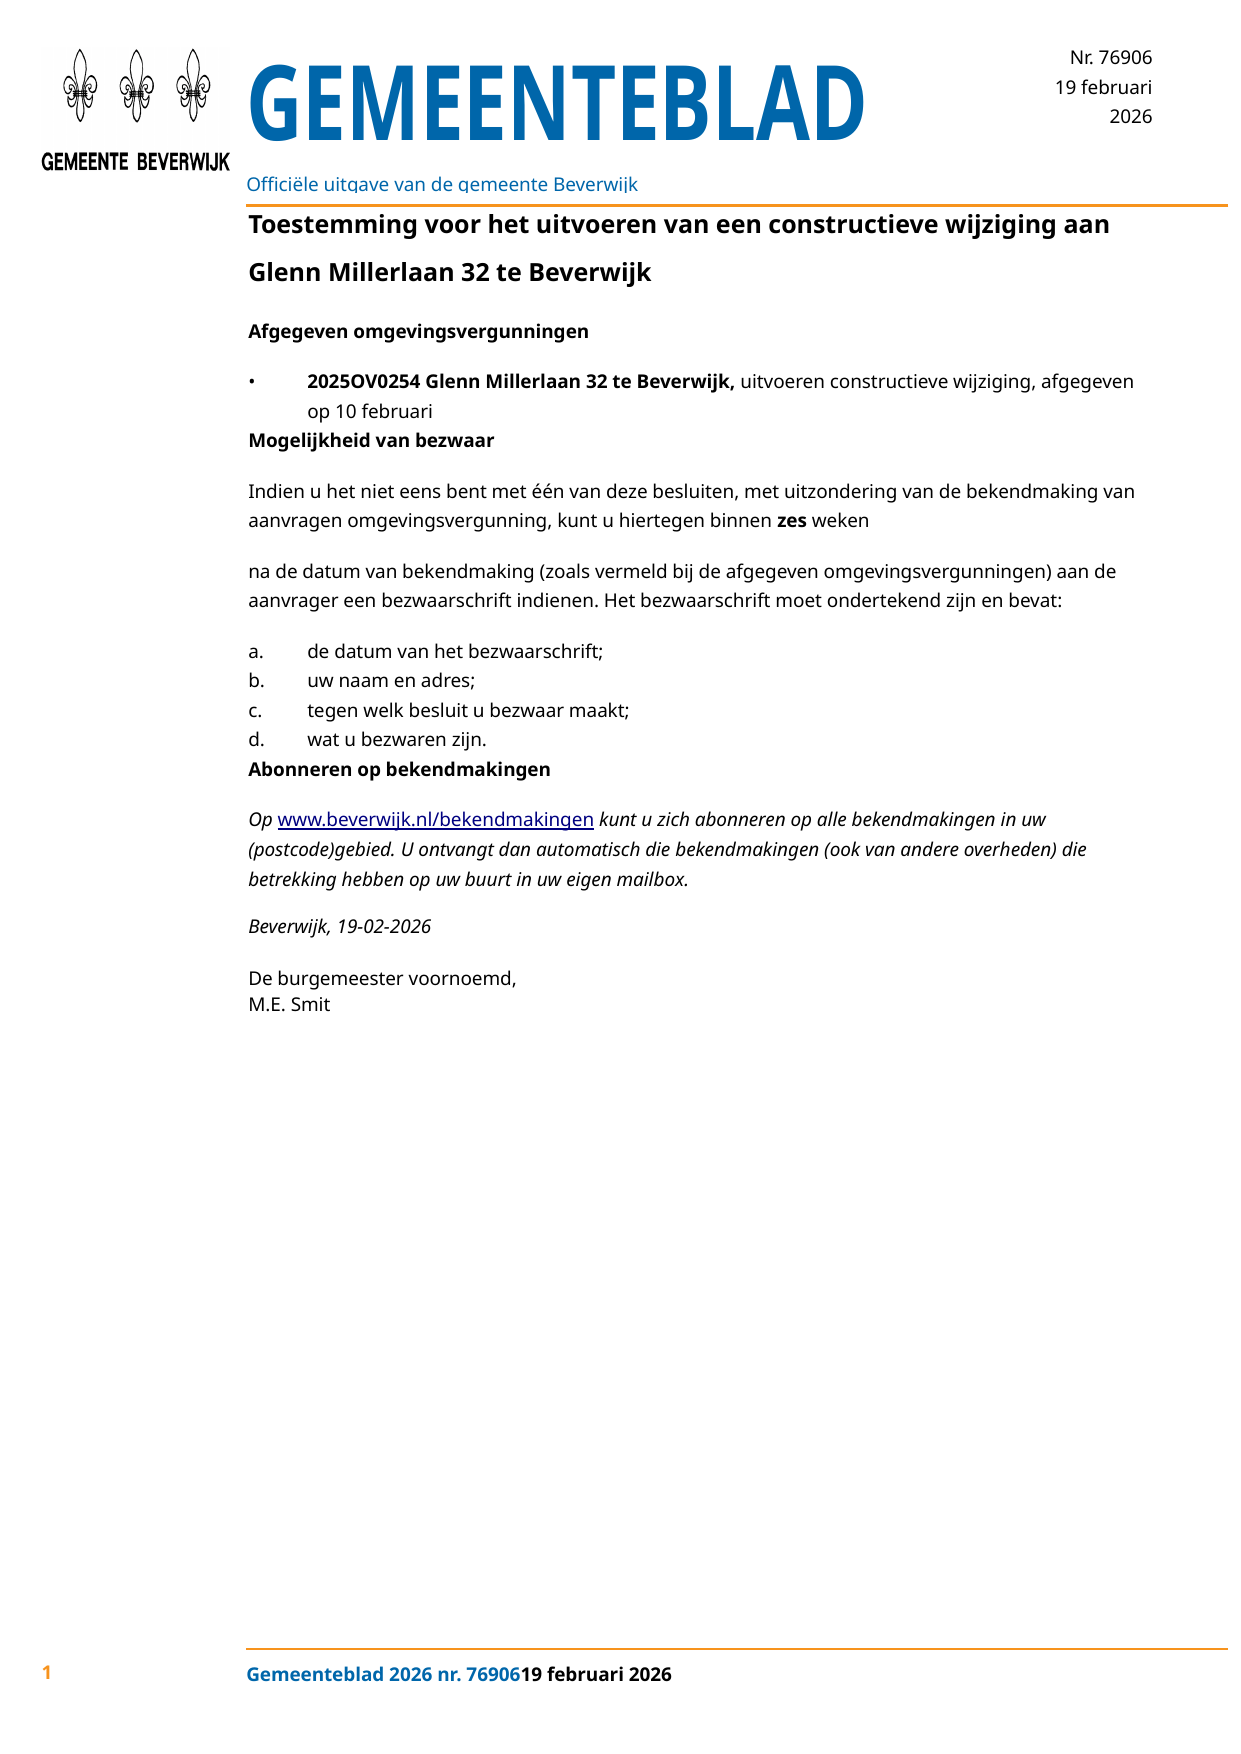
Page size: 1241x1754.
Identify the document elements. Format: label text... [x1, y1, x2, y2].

text Mogelijkheid van bezwaar [248, 427, 1152, 453]
picture [41, 47, 231, 172]
text M.E. Smit [248, 991, 1152, 1017]
list wat u bezwaren zijn. [248, 727, 1152, 752]
text De burgemeester voornoemd, [248, 965, 1152, 991]
text Toestemming voor het uitvoeren van een constructieve wijziging aan Glenn Millerlaan 32 te Beverwijk [248, 207, 1152, 288]
text Afgegeven omgevingsvergunningen [248, 318, 1152, 344]
list 2025OV0254 Glenn Millerlaan 32 te Beverwijk, uitvoeren constructieve wijziging, afgegeven op 10 februari [248, 368, 1152, 424]
text Beverwijk, 19-02-2026 [248, 914, 1152, 939]
list de datum van het bezwaarschrift; [248, 638, 1152, 664]
text Op www.beverwijk.nl/bekendmakingen kunt u zich abonneren op alle bekendmakingen in uw (postcode)gebied. U ontvangt dan automatisch die bekendmakingen (ook van andere overheden) die betrekking hebben op uw buurt in uw eigen mailbox. [248, 807, 1152, 892]
text Indien u het niet eens bent met één van deze besluiten, met uitzondering van de bekendmaking van aanvragen omgevingsvergunning, kunt u hiertegen binnen zes weken [248, 478, 1152, 533]
list uw naam en adres; [248, 667, 1152, 693]
text Abonneren op bekendmakingen [248, 756, 1152, 782]
list tegen welk besluit u bezwaar maakt; [248, 697, 1152, 723]
text na de datum van bekendmaking (zoals vermeld bij de afgegeven omgevingsvergunningen) aan de aanvrager een bezwaarschrift indienen. Het bezwaarschrift moet ondertekend zijn en bevat: [248, 558, 1152, 613]
